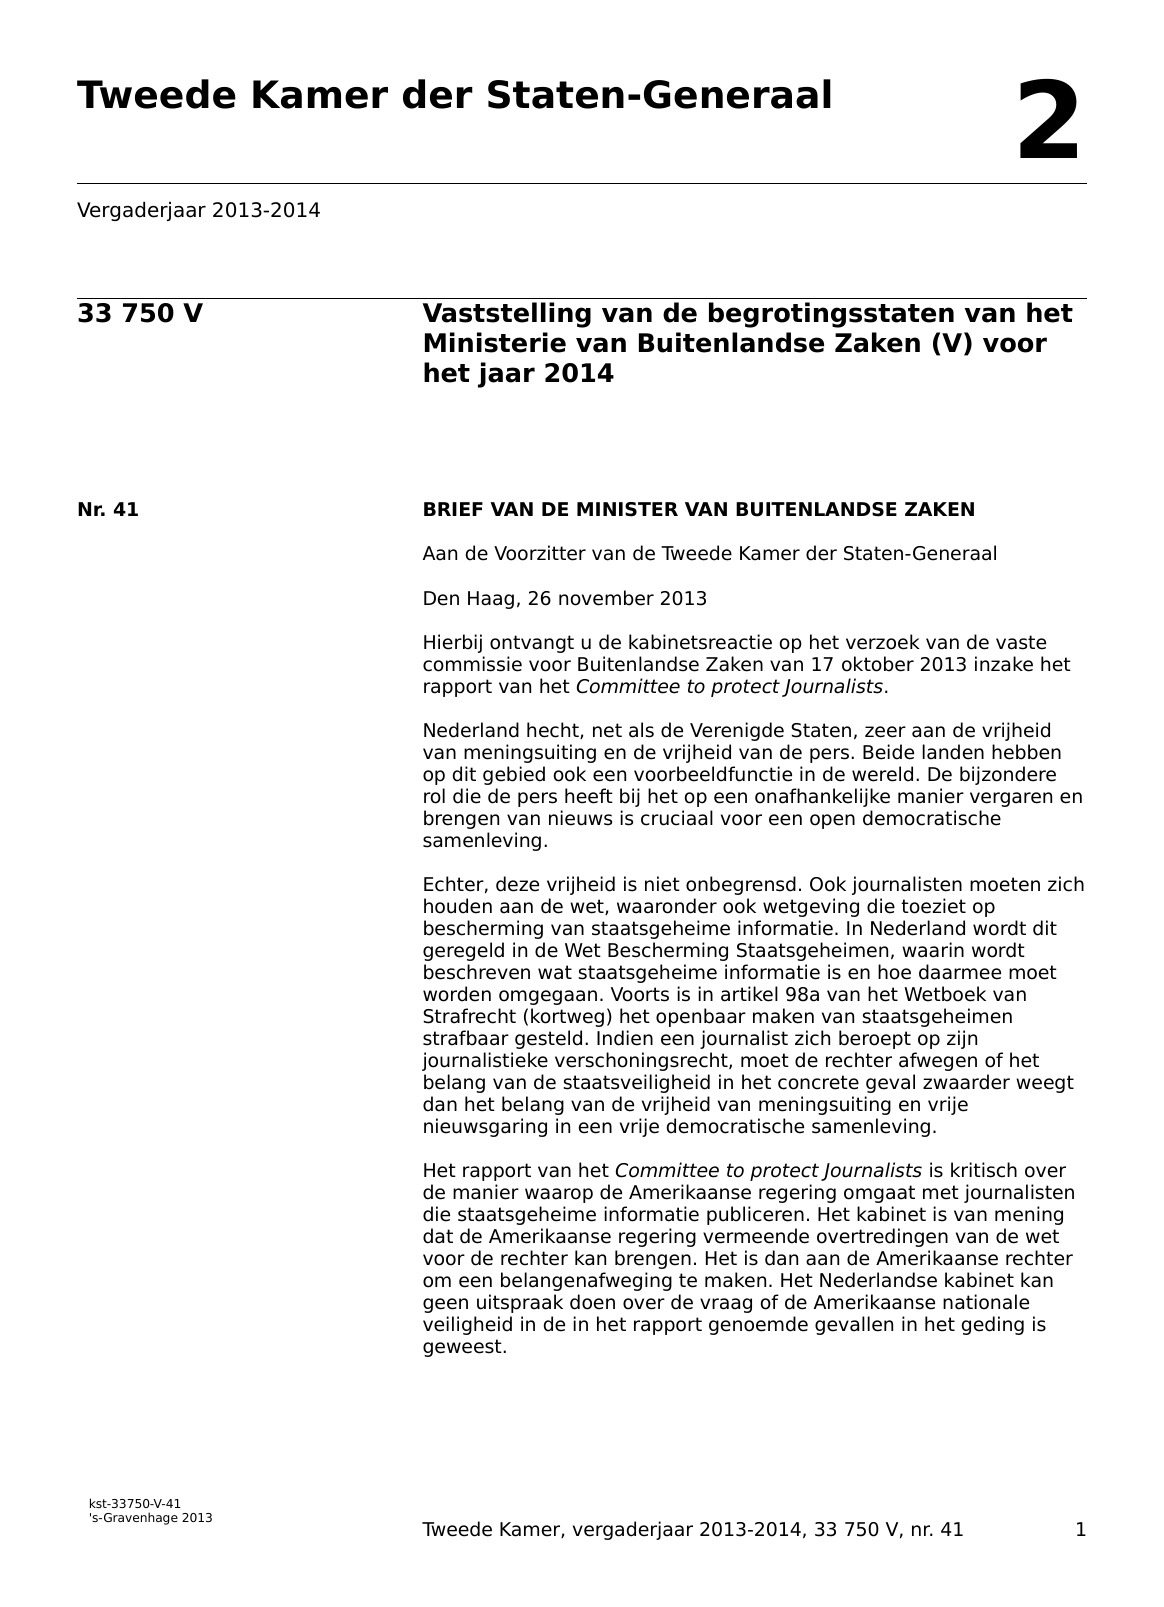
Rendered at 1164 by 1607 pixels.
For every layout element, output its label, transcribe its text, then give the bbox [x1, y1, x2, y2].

text kst-33750-V-41 [88, 1497, 323, 1511]
table_header 2 [886, 59, 1087, 183]
text Aan de Voorzitter van de Tweede Kamer der Staten-Generaal [422, 543, 1087, 565]
subtitle Nr. 41 BRIEF VAN DE MINISTER VAN BUITENLANDSE ZAKEN [77, 499, 1087, 521]
text Den Haag, 26 november 2013 [422, 587, 1087, 609]
subtitle 33 750 V Vaststelling van de begrotingsstaten van het Ministerie van Buitenlandse Zaken (V) voor het jaar 2014 [77, 299, 1087, 388]
text Nederland hecht, net als de Verenigde Staten, zeer aan de vrijheid van meningsuiting en de vrijheid van de pers. Beide landen hebben op dit gebied ook een voorbeeldfunctie in de wereld. De bijzondere rol die de pers heeft bij het op een onafhankelijke manier vergaren en brengen van nieuws is cruciaal voor een open democratische samenleving. [422, 720, 1087, 852]
table_cell Vergaderjaar 2013-2014 [77, 184, 1087, 298]
text Echter, deze vrijheid is niet onbegrensd. Ook journalisten moeten zich houden aan de wet, waaronder ook wetgeving die toeziet op bescherming van staatsgeheime informatie. In Nederland wordt dit geregeld in de Wet Bescherming Staatsgeheimen, waarin wordt beschreven wat staatsgeheime informatie is en hoe daarmee moet worden omgegaan. Voorts is in artikel 98a van het Wetboek van Strafrecht (kortweg) het openbaar maken van staatsgeheimen strafbaar gesteld. Indien een journalist zich beroept op zijn journalistieke verschoningsrecht, moet de rechter afwegen of het belang van de staatsveiligheid in het concrete geval zwaarder weegt dan het belang van de vrijheid van meningsuiting en vrije nieuwsgaring in een vrije democratische samenleving. [422, 874, 1087, 1137]
table_header Tweede Kamer der Staten-Generaal [77, 59, 886, 183]
text Het rapport van het Committee to protect Journalists is kritisch over de manier waarop de Amerikaanse regering omgaat met journalisten die staatsgeheime informatie publiceren. Het kabinet is van mening dat de Amerikaanse regering vermeende overtredingen van de wet voor de rechter kan brengen. Het is dan aan de Amerikaanse rechter om een belangenafweging te maken. Het Nederlandse kabinet kan geen uitspraak doen over de vraag of de Amerikaanse nationale veiligheid in de in het rapport genoemde gevallen in het geding is geweest. [422, 1160, 1087, 1357]
text Hierbij ontvangt u de kabinetsreactie op het verzoek van de vaste commissie voor Buitenlandse Zaken van 17 oktober 2013 inzake het rapport van het Committee to protect Journalists. [422, 632, 1087, 697]
text 's-Gravenhage 2013 [88, 1511, 323, 1525]
